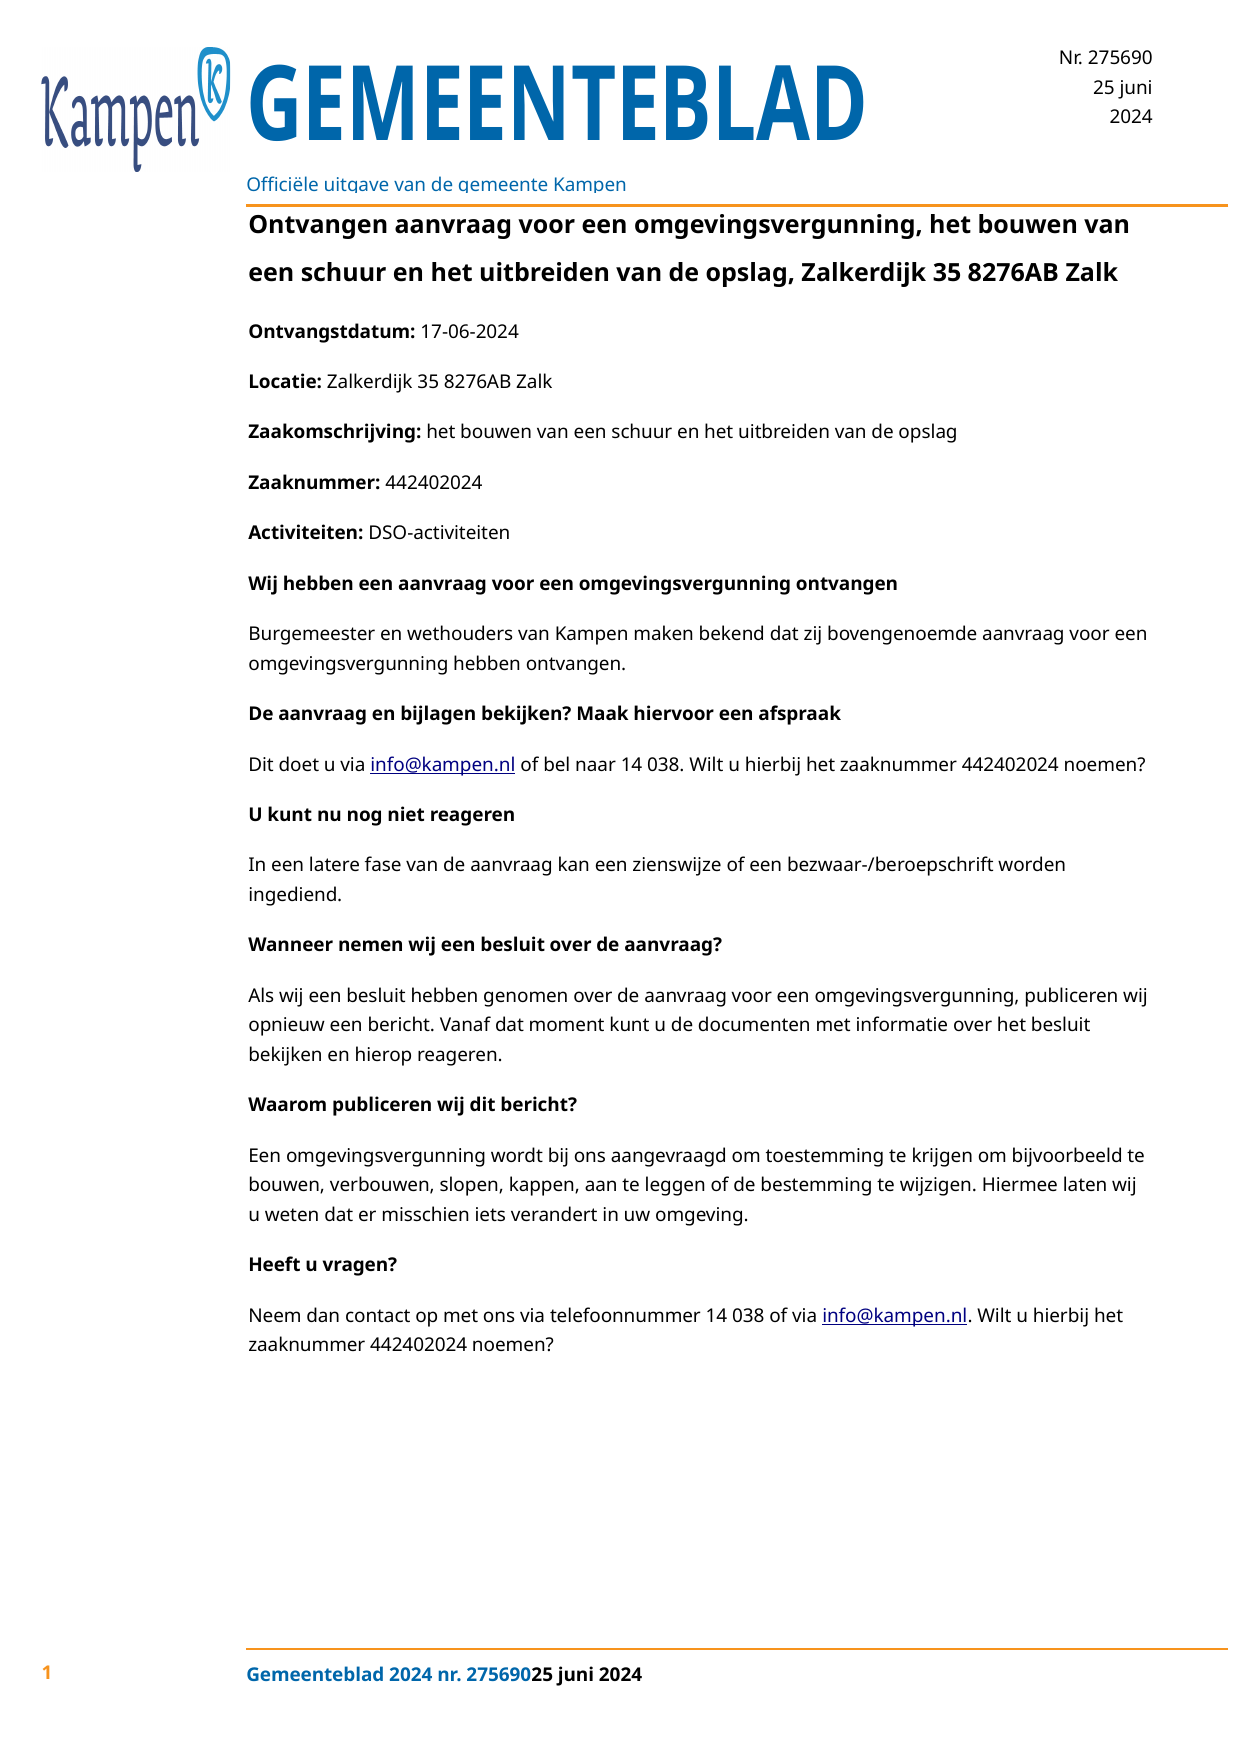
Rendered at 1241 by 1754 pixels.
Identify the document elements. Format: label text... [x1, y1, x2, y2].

text Als wij een besluit hebben genomen over de aanvraag voor een omgevingsvergunning, publiceren wij opnieuw een bericht. Vanaf dat moment kunt u de documenten met informatie over het besluit bekijken en hierop reageren. [248, 982, 1152, 1067]
text Ontvangstdatum: 17-06-2024 [248, 318, 1152, 344]
picture [41, 47, 231, 172]
text Dit doet u via info@kampen.nl of bel naar 14 038. Wilt u hierbij het zaaknummer 442402024 noemen? [248, 751, 1152, 777]
text Wanneer nemen wij een besluit over de aanvraag? [248, 932, 1152, 957]
text Zaakomschrijving: het bouwen van een schuur en het uitbreiden van de opslag [248, 419, 1152, 444]
text Activiteiten: DSO-activiteiten [248, 519, 1152, 545]
text Ontvangen aanvraag voor een omgevingsvergunning, het bouwen van een schuur en het uitbreiden van de opslag, Zalkerdijk 35 8276AB Zalk [248, 207, 1152, 288]
text U kunt nu nog niet reageren [248, 801, 1152, 827]
text Een omgevingsvergunning wordt bij ons aangevraagd om toestemming te krijgen om bijvoorbeeld te bouwen, verbouwen, slopen, kappen, aan te leggen of de bestemming te wijzigen. Hiermee laten wij u weten dat er misschien iets verandert in uw omgeving. [248, 1142, 1152, 1227]
text Wij hebben een aanvraag voor een omgevingsvergunning ontvangen [248, 570, 1152, 596]
text Zaaknummer: 442402024 [248, 469, 1152, 495]
text Locatie: Zalkerdijk 35 8276AB Zalk [248, 368, 1152, 394]
text Heeft u vragen? [248, 1252, 1152, 1277]
text Neem dan contact op met ons via telefoonnummer 14 038 of via info@kampen.nl. Wilt u hierbij het zaaknummer 442402024 noemen? [248, 1302, 1152, 1357]
text De aanvraag en bijlagen bekijken? Maak hiervoor een afspraak [248, 700, 1152, 726]
text Waarom publiceren wij dit bericht? [248, 1092, 1152, 1117]
text Burgemeester en wethouders van Kampen maken bekend dat zij bovengenoemde aanvraag voor een omgevingsvergunning hebben ontvangen. [248, 620, 1152, 676]
text In een latere fase van de aanvraag kan een zienswijze of een bezwaar-/beroepschrift worden ingediend. [248, 852, 1152, 907]
